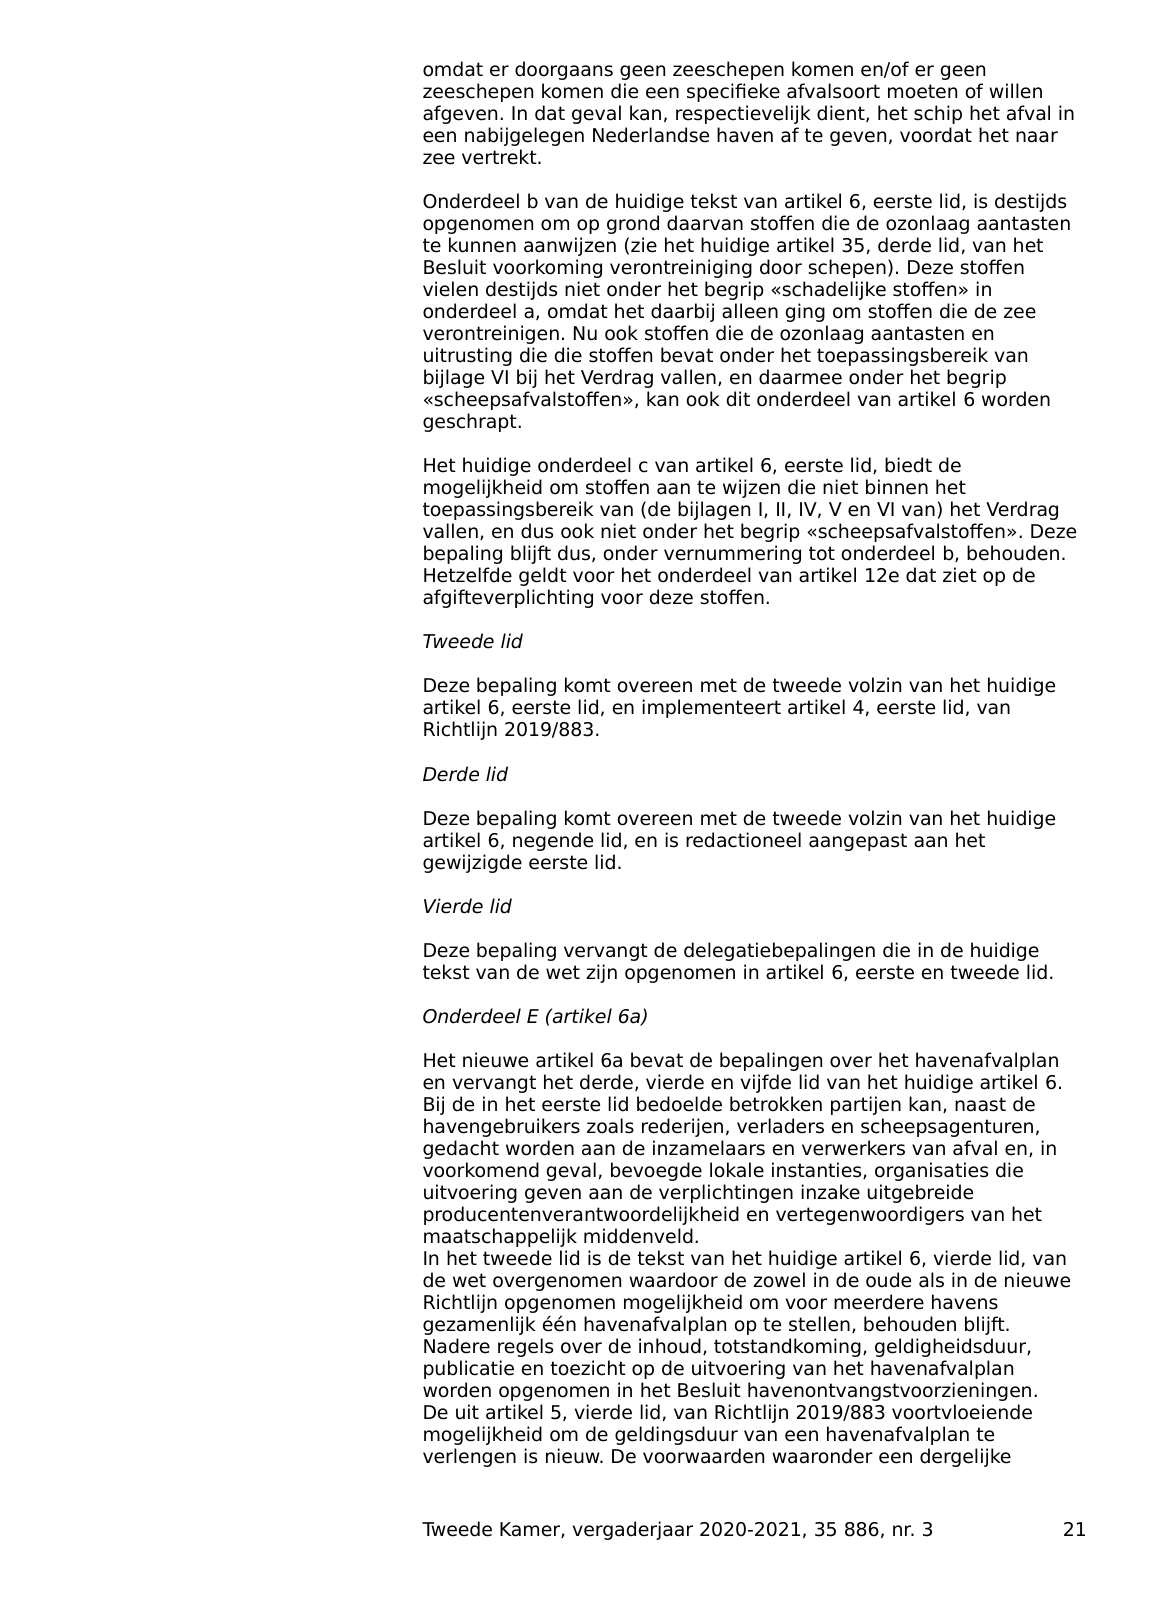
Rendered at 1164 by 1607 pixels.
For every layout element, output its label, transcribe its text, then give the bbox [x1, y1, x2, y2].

subtitle Derde lid [422, 763, 1087, 785]
text Bij de in het eerste lid bedoelde betrokken partijen kan, naast de havengebruikers zoals rederijen, verladers en scheepsagenturen, gedacht worden aan de inzamelaars en verwerkers van afval en, in voorkomend geval, bevoegde lokale instanties, organisaties die uitvoering geven aan de verplichtingen inzake uitgebreide producentenverantwoordelijkheid en vertegenwoordigers van het maatschappelijk middenveld. [422, 1094, 1087, 1248]
text Nadere regels over de inhoud, totstandkoming, geldigheidsduur, publicatie en toezicht op de uitvoering van het havenafvalplan worden opgenomen in het Besluit havenontvangstvoorzieningen. [422, 1336, 1087, 1402]
text Het nieuwe artikel 6a bevat de bepalingen over het havenafvalplan en vervangt het derde, vierde en vijfde lid van het huidige artikel 6. [422, 1050, 1087, 1094]
text In het tweede lid is de tekst van het huidige artikel 6, vierde lid, van de wet overgenomen waardoor de zowel in de oude als in de nieuwe Richtlijn opgenomen mogelijkheid om voor meerdere havens gezamenlijk één havenafvalplan op te stellen, behouden blijft. [422, 1248, 1087, 1336]
subtitle Vierde lid [422, 896, 1087, 918]
text De uit artikel 5, vierde lid, van Richtlijn 2019/883 voortvloeiende mogelijkheid om de geldingsduur van een havenafvalplan te verlengen is nieuw. De voorwaarden waaronder een dergelijke [422, 1402, 1087, 1468]
text omdat er doorgaans geen zeeschepen komen en/of er geen zeeschepen komen die een specifieke afvalsoort moeten of willen afgeven. In dat geval kan, respectievelijk dient, het schip het afval in een nabijgelegen Nederlandse haven af te geven, voordat het naar zee vertrekt. [422, 59, 1087, 169]
text Deze bepaling vervangt de delegatiebepalingen die in de huidige tekst van de wet zijn opgenomen in artikel 6, eerste en tweede lid. [422, 940, 1087, 984]
subtitle Onderdeel E (artikel 6a) [422, 1006, 1087, 1028]
text Onderdeel b van de huidige tekst van artikel 6, eerste lid, is destijds opgenomen om op grond daarvan stoffen die de ozonlaag aantasten te kunnen aanwijzen (zie het huidige artikel 35, derde lid, van het Besluit voorkoming verontreiniging door schepen). Deze stoffen vielen destijds niet onder het begrip «schadelijke stoffen» in onderdeel a, omdat het daarbij alleen ging om stoffen die de zee verontreinigen. Nu ook stoffen die de ozonlaag aantasten en uitrusting die die stoffen bevat onder het toepassingsbereik van bijlage VI bij het Verdrag vallen, en daarmee onder het begrip «scheepsafvalstoffen», kan ook dit onderdeel van artikel 6 worden geschrapt. [422, 191, 1087, 433]
text Deze bepaling komt overeen met de tweede volzin van het huidige artikel 6, eerste lid, en implementeert artikel 4, eerste lid, van Richtlijn 2019/883. [422, 675, 1087, 741]
text Deze bepaling komt overeen met de tweede volzin van het huidige artikel 6, negende lid, en is redactioneel aangepast aan het gewijzigde eerste lid. [422, 808, 1087, 873]
text Het huidige onderdeel c van artikel 6, eerste lid, biedt de mogelijkheid om stoffen aan te wijzen die niet binnen het toepassingsbereik van (de bijlagen I, II, IV, V en VI van) het Verdrag vallen, en dus ook niet onder het begrip «scheepsafvalstoffen». Deze bepaling blijft dus, onder vernummering tot onderdeel b, behouden. Hetzelfde geldt voor het onderdeel van artikel 12e dat ziet op de afgifteverplichting voor deze stoffen. [422, 455, 1087, 609]
subtitle Tweede lid [422, 631, 1087, 653]
